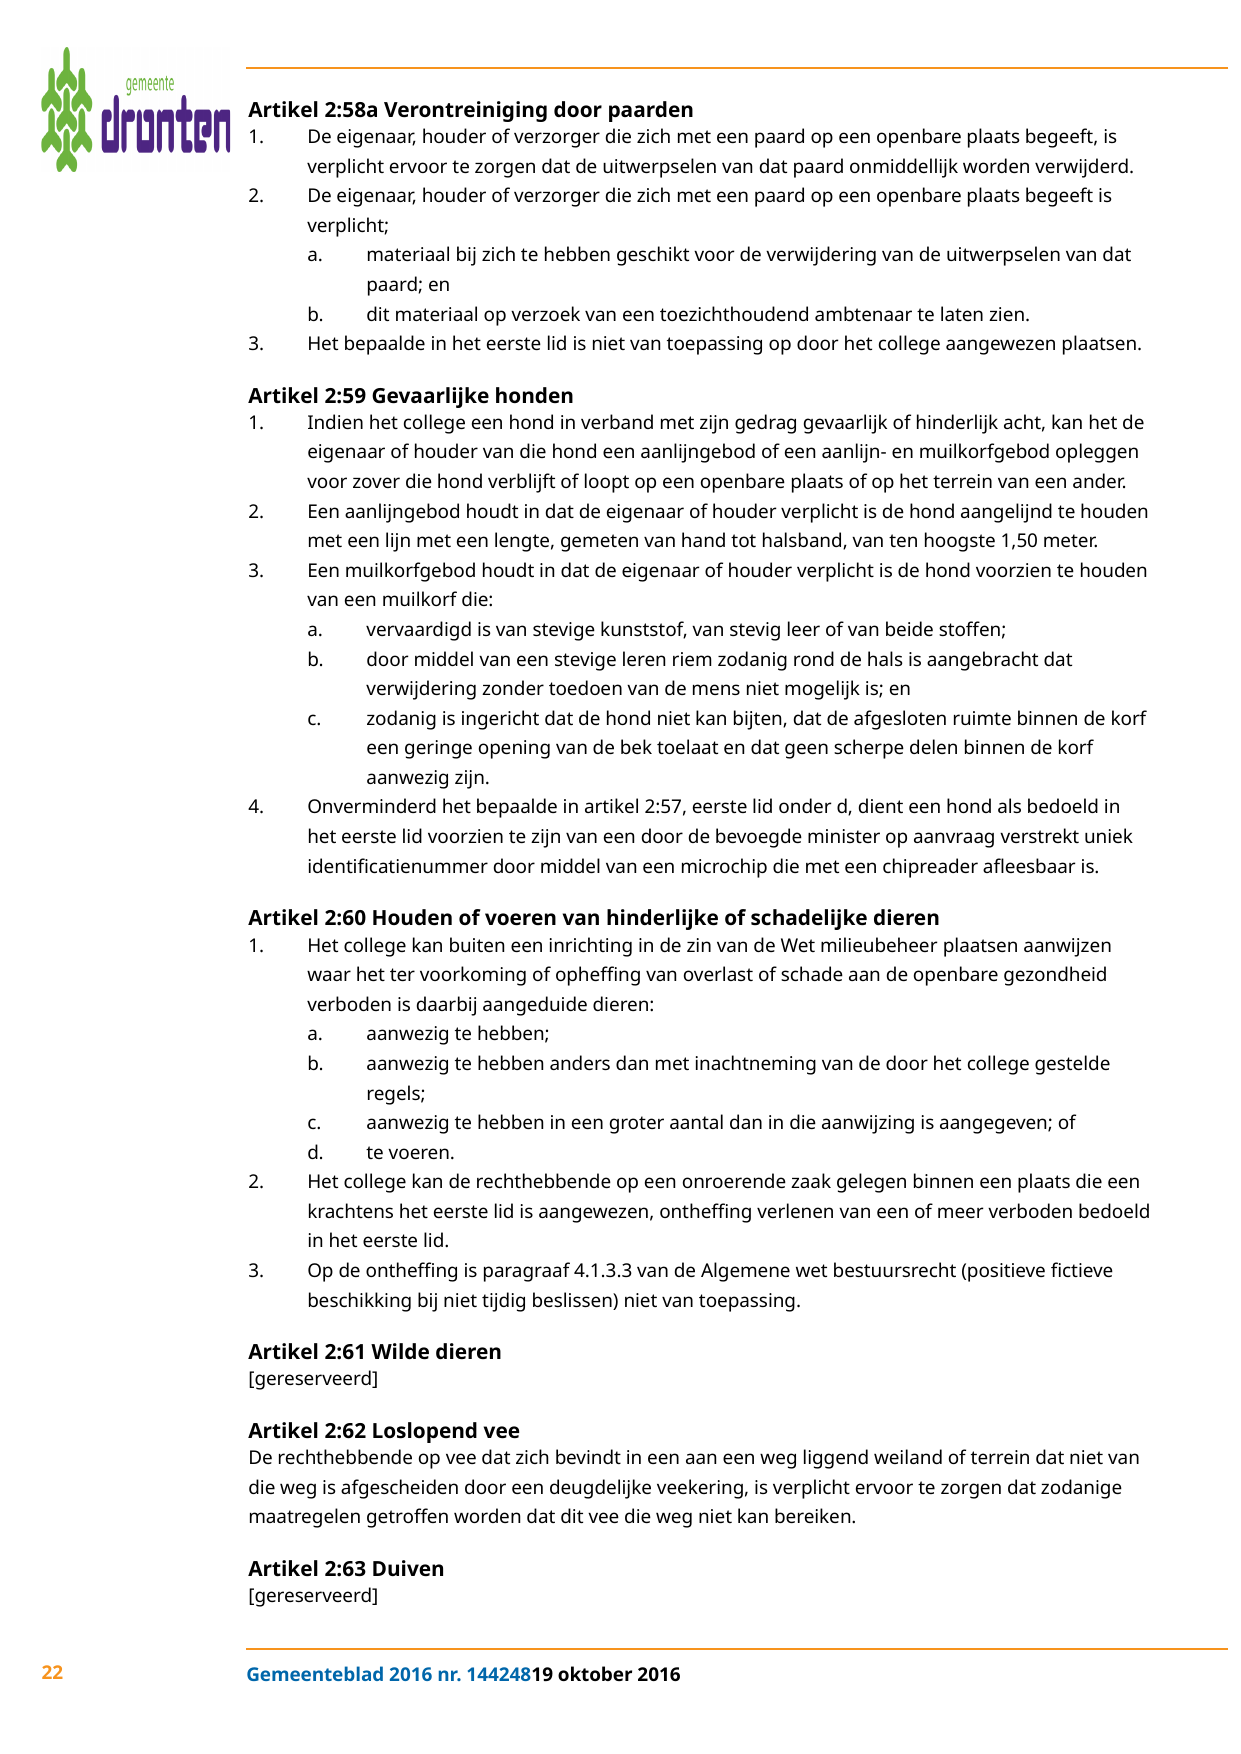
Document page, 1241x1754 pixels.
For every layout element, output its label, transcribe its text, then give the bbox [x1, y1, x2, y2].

list Indien het college een hond in verband met zijn gedrag gevaarlijk of hinderlijk acht, kan het de eigenaar of houder van die hond een aanlijngebod of een aanlijn- en muilkorfgebod opleggen voor zover die hond verblijft of loopt op een openbare plaats of op het terrein van een ander. [248, 409, 1152, 494]
list dit materiaal op verzoek van een toezichthoudend ambtenaar te laten zien. [307, 301, 1152, 326]
list materiaal bij zich te hebben geschikt voor de verwijdering van de uitwerpselen van dat paard; en [307, 242, 1152, 297]
list Het college kan de rechthebbende op een onroerende zaak gelegen binnen een plaats die een krachtens het eerste lid is aangewezen, ontheffing verlenen van een of meer verboden bedoeld in het eerste lid. [248, 1168, 1152, 1253]
picture [41, 47, 231, 172]
list Het college kan buiten een inrichting in de zin van de Wet milieubeheer plaatsen aanwijzen waar het ter voorkoming of opheffing van overlast of schade aan de openbare gezondheid verboden is daarbij aangeduide dieren: [248, 932, 1152, 1017]
text Artikel 2:63 Duiven [248, 1554, 1152, 1582]
list Op de ontheffing is paragraaf 4.1.3.3 van de Algemene wet bestuursrecht (positieve fictieve beschikking bij niet tijdig beslissen) niet van toepassing. [248, 1257, 1152, 1312]
list De eigenaar, houder of verzorger die zich met een paard op een openbare plaats begeeft, is verplicht ervoor te zorgen dat de uitwerpselen van dat paard onmiddellijk worden verwijderd. [248, 123, 1152, 178]
text [gereserveerd] [248, 1582, 1152, 1608]
list door middel van een stevige leren riem zodanig rond de hals is aangebracht dat verwijdering zonder toedoen van de mens niet mogelijk is; en [307, 646, 1152, 701]
list Het bepaalde in het eerste lid is niet van toepassing op door het college aangewezen plaatsen. [248, 330, 1152, 356]
text Artikel 2:61 Wilde dieren [248, 1337, 1152, 1366]
list aanwezig te hebben in een groter aantal dan in die aanwijzing is aangegeven; of [307, 1109, 1152, 1135]
list Een muilkorfgebod houdt in dat de eigenaar of houder verplicht is de hond voorzien te houden van een muilkorf die: [248, 557, 1152, 612]
list aanwezig te hebben; [307, 1021, 1152, 1046]
list vervaardigd is van stevige kunststof, van stevig leer of van beide stoffen; [307, 616, 1152, 642]
text De rechthebbende op vee dat zich bevindt in een aan een weg liggend weiland of terrein dat niet van die weg is afgescheiden door een deugdelijke veekering, is verplicht ervoor te zorgen dat zodanige maatregelen getroffen worden dat dit vee die weg niet kan bereiken. [248, 1444, 1152, 1529]
list zodanig is ingericht dat de hond niet kan bijten, dat de afgesloten ruimte binnen de korf een geringe opening van de bek toelaat en dat geen scherpe delen binnen de korf aanwezig zijn. [307, 705, 1152, 790]
text Artikel 2:62 Loslopend vee [248, 1416, 1152, 1444]
text Artikel 2:58a Verontreiniging door paarden [248, 95, 1152, 123]
list aanwezig te hebben anders dan met inachtneming van de door het college gestelde regels; [307, 1050, 1152, 1105]
text [gereserveerd] [248, 1366, 1152, 1391]
list te voeren. [307, 1139, 1152, 1164]
list Een aanlijngebod houdt in dat de eigenaar of houder verplicht is de hond aangelijnd te houden met een lijn met een lengte, gemeten van hand tot halsband, van ten hoogste 1,50 meter. [248, 498, 1152, 553]
text Artikel 2:60 Houden of voeren van hinderlijke of schadelijke dieren [248, 903, 1152, 932]
list Onverminderd het bepaalde in artikel 2:57, eerste lid onder d, dient een hond als bedoeld in het eerste lid voorzien te zijn van een door de bevoegde minister op aanvraag verstrekt uniek identificatienummer door middel van een microchip die met een chipreader afleesbaar is. [248, 794, 1152, 879]
list De eigenaar, houder of verzorger die zich met een paard op een openbare plaats begeeft is verplicht; [248, 182, 1152, 238]
text Artikel 2:59 Gevaarlijke honden [248, 381, 1152, 409]
